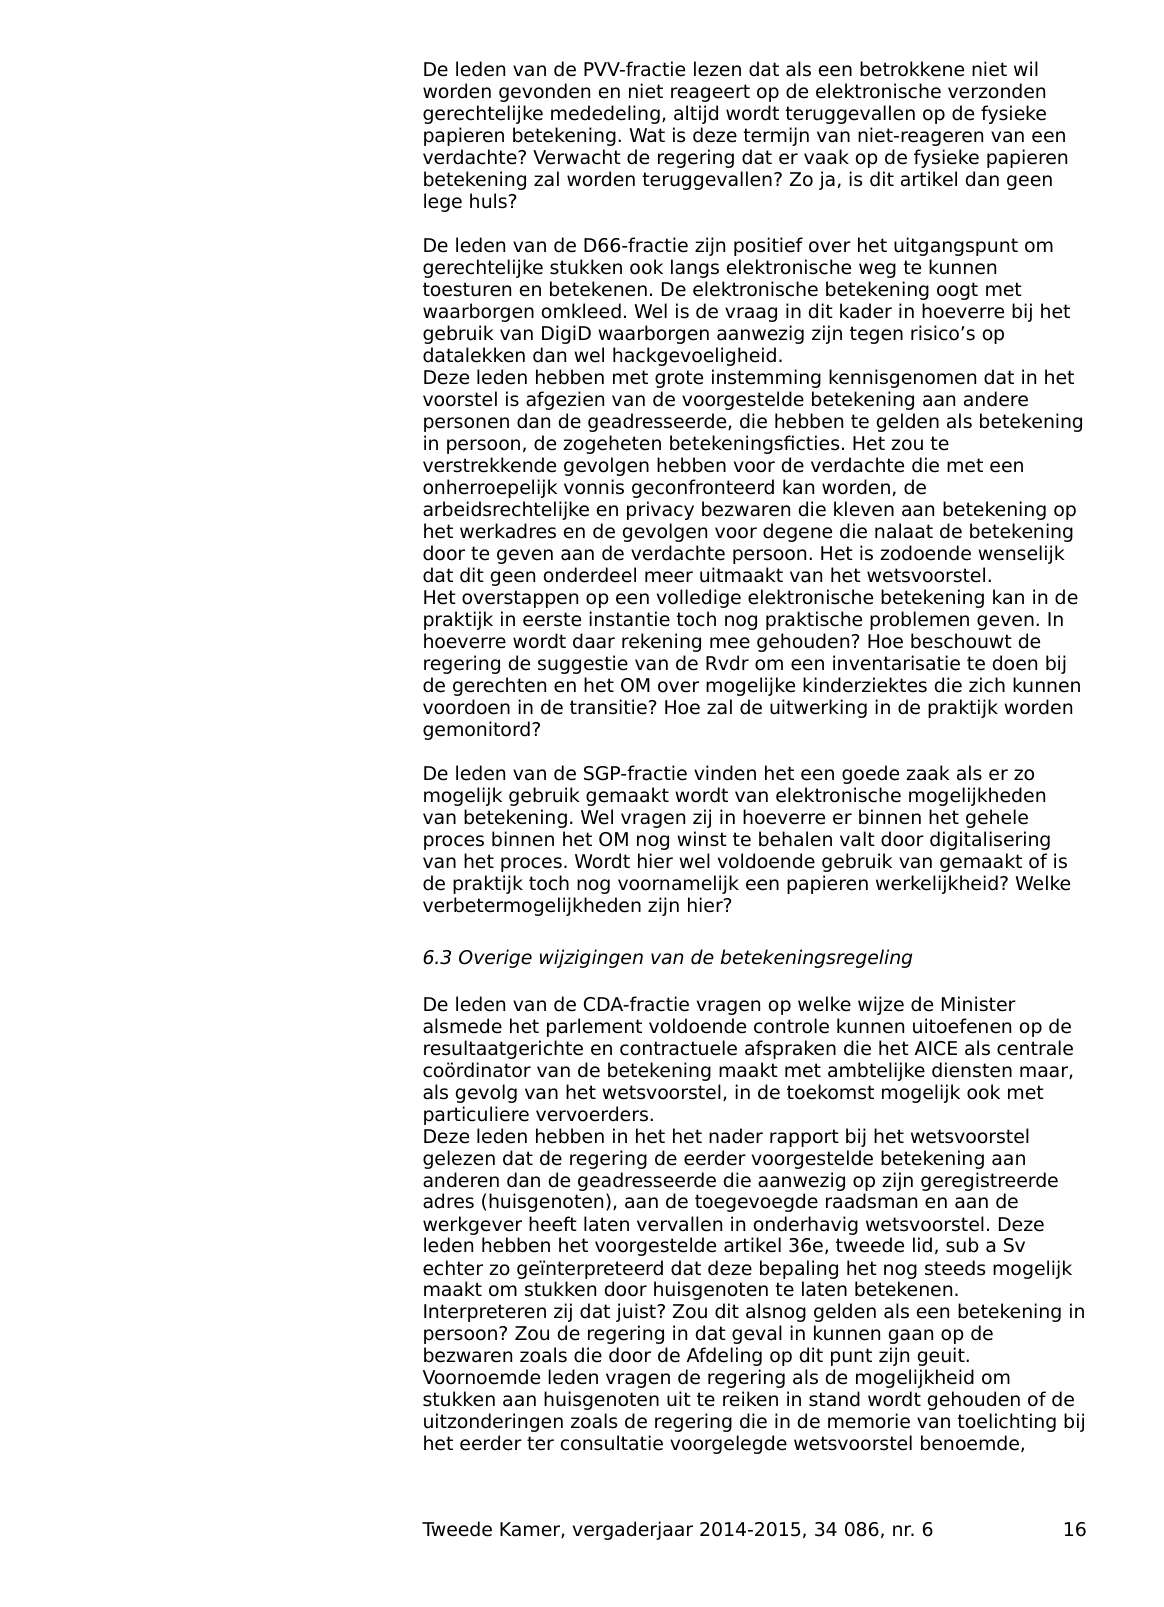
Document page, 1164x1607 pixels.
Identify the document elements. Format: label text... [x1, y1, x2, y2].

text Het overstappen op een volledige elektronische betekening kan in de praktijk in eerste instantie toch nog praktische problemen geven. In hoeverre wordt daar rekening mee gehouden? Hoe beschouwt de regering de suggestie van de Rvdr om een inventarisatie te doen bij de gerechten en het OM over mogelijke kinderziektes die zich kunnen voordoen in de transitie? Hoe zal de uitwerking in de praktijk worden gemonitord? [422, 587, 1087, 741]
text De leden van de D66-fractie zijn positief over het uitgangspunt om gerechtelijke stukken ook langs elektronische weg te kunnen toesturen en betekenen. De elektronische betekening oogt met waarborgen omkleed. Wel is de vraag in dit kader in hoeverre bij het gebruik van DigiD waarborgen aanwezig zijn tegen risico’s op datalekken dan wel hackgevoeligheid. [422, 235, 1087, 367]
text Deze leden hebben in het het nader rapport bij het wetsvoorstel gelezen dat de regering de eerder voorgestelde betekening aan anderen dan de geadresseerde die aanwezig op zijn geregistreerde adres (huisgenoten), aan de toegevoegde raadsman en aan de werkgever heeft laten vervallen in onderhavig wetsvoorstel. Deze leden hebben het voorgestelde artikel 36e, tweede lid, sub a Sv echter zo geïnterpreteerd dat deze bepaling het nog steeds mogelijk maakt om stukken door huisgenoten te laten betekenen. Interpreteren zij dat juist? Zou dit alsnog gelden als een betekening in persoon? Zou de regering in dat geval in kunnen gaan op de bezwaren zoals die door de Afdeling op dit punt zijn geuit. Voornoemde leden vragen de regering als de mogelijkheid om stukken aan huisgenoten uit te reiken in stand wordt gehouden of de uitzonderingen zoals de regering die in de memorie van toelichting bij het eerder ter consultatie voorgelegde wetsvoorstel benoemde, [422, 1126, 1087, 1455]
text De leden van de CDA-fractie vragen op welke wijze de Minister alsmede het parlement voldoende controle kunnen uitoefenen op de resultaatgerichte en contractuele afspraken die het AICE als centrale coördinator van de betekening maakt met ambtelijke diensten maar, als gevolg van het wetsvoorstel, in de toekomst mogelijk ook met particuliere vervoerders. [422, 994, 1087, 1126]
text De leden van de SGP-fractie vinden het een goede zaak als er zo mogelijk gebruik gemaakt wordt van elektronische mogelijkheden van betekening. Wel vragen zij in hoeverre er binnen het gehele proces binnen het OM nog winst te behalen valt door digitalisering van het proces. Wordt hier wel voldoende gebruik van gemaakt of is de praktijk toch nog voornamelijk een papieren werkelijkheid? Welke verbetermogelijkheden zijn hier? [422, 763, 1087, 917]
subtitle 6.3 Overige wijzigingen van de betekeningsregeling [422, 947, 1087, 969]
text Deze leden hebben met grote instemming kennisgenomen dat in het voorstel is afgezien van de voorgestelde betekening aan andere personen dan de geadresseerde, die hebben te gelden als betekening in persoon, de zogeheten betekeningsficties. Het zou te verstrekkende gevolgen hebben voor de verdachte die met een onherroepelijk vonnis geconfronteerd kan worden, de arbeidsrechtelijke en privacy bezwaren die kleven aan betekening op het werkadres en de gevolgen voor degene die nalaat de betekening door te geven aan de verdachte persoon. Het is zodoende wenselijk dat dit geen onderdeel meer uitmaakt van het wetsvoorstel. [422, 367, 1087, 587]
text De leden van de PVV-fractie lezen dat als een betrokkene niet wil worden gevonden en niet reageert op de elektronische verzonden gerechtelijke mededeling, altijd wordt teruggevallen op de fysieke papieren betekening. Wat is deze termijn van niet-reageren van een verdachte? Verwacht de regering dat er vaak op de fysieke papieren betekening zal worden teruggevallen? Zo ja, is dit artikel dan geen lege huls? [422, 59, 1087, 213]
